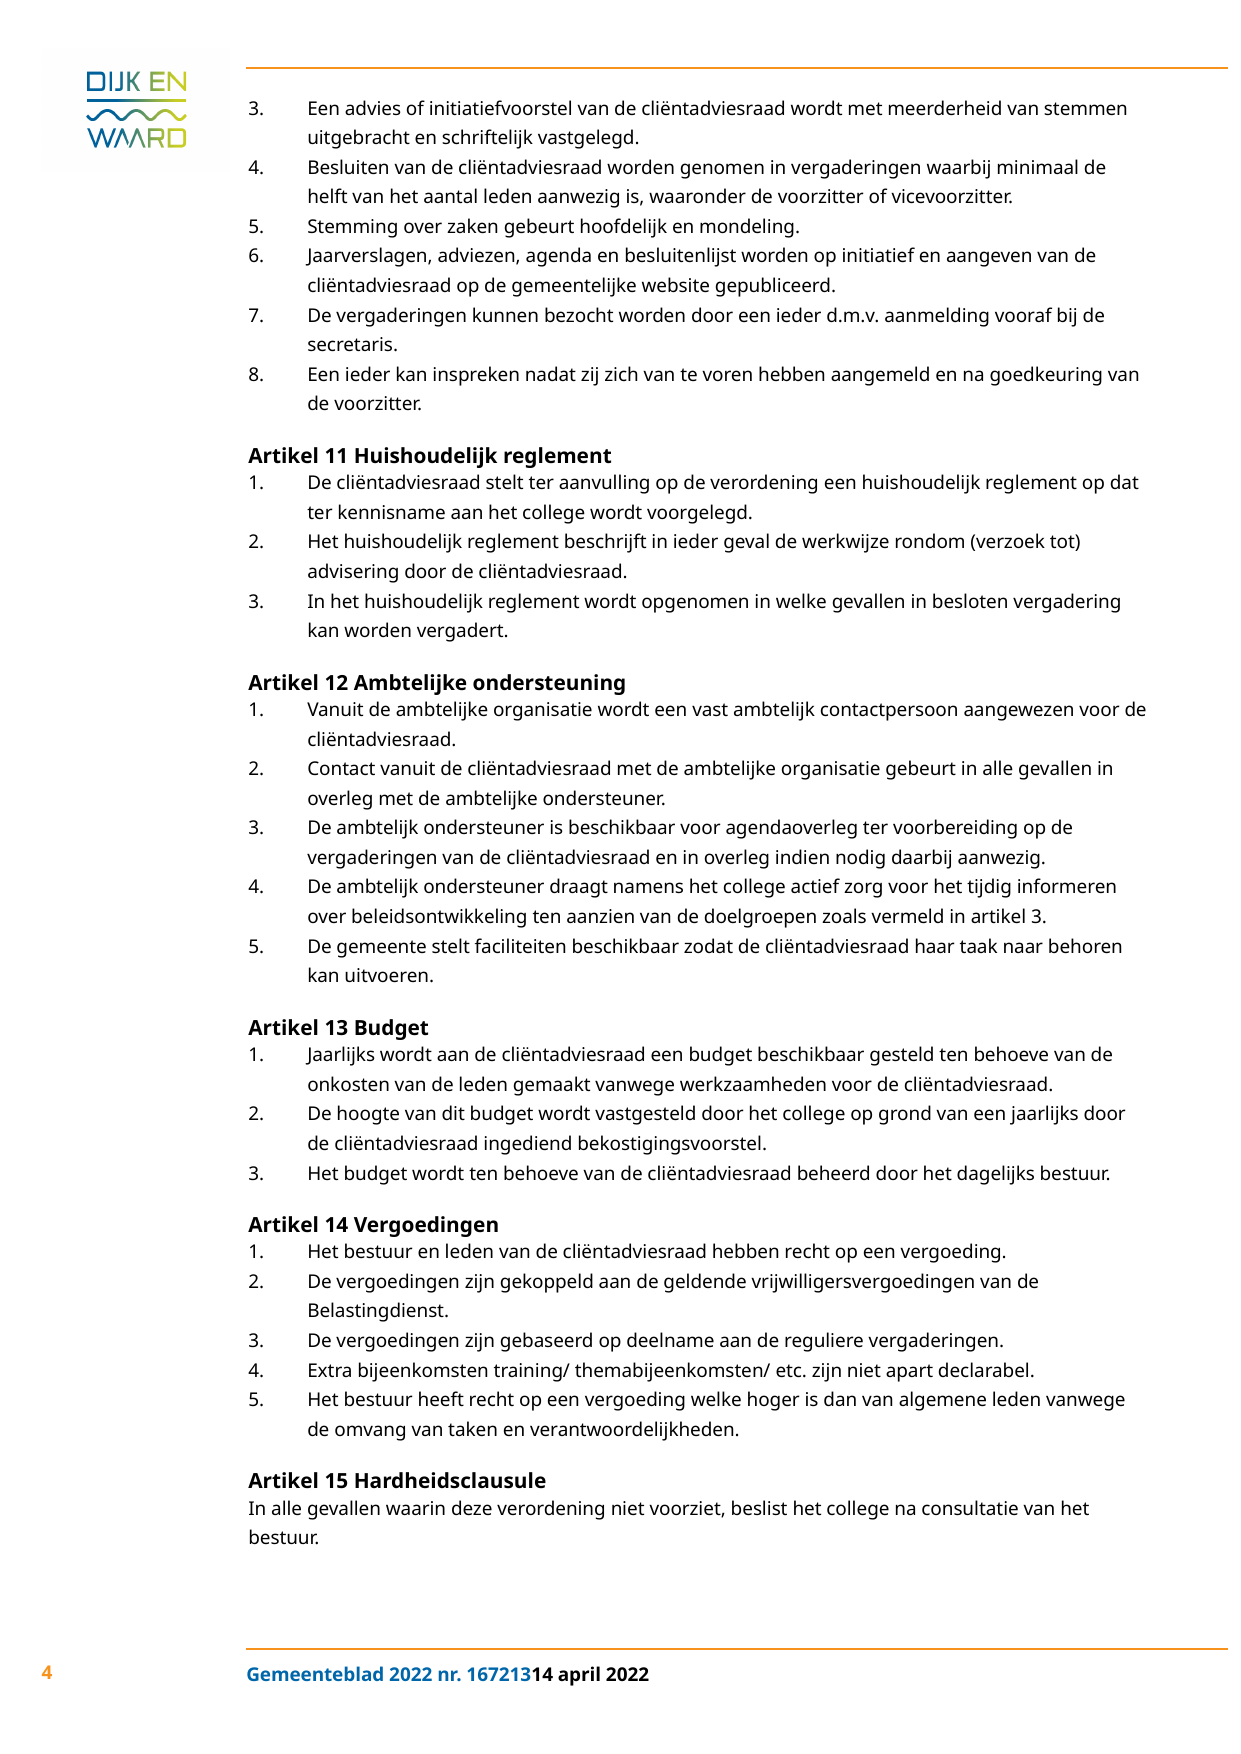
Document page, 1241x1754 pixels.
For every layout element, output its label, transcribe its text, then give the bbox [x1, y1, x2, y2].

list Contact vanuit de cliëntadviesraad met de ambtelijke organisatie gebeurt in alle gevallen in overleg met de ambtelijke ondersteuner. [248, 755, 1152, 811]
list Het huishoudelijk reglement beschrijft in ieder geval de werkwijze rondom (verzoek tot) advisering door de cliëntadviesraad. [248, 529, 1152, 584]
text Artikel 12 Ambtelijke ondersteuning [248, 668, 1152, 696]
list De vergoedingen zijn gekoppeld aan de geldende vrijwilligersvergoedingen van de Belastingdienst. [248, 1268, 1152, 1323]
list Het bestuur heeft recht op een vergoeding welke hoger is dan van algemene leden vanwege de omvang van taken en verantwoordelijkheden. [248, 1386, 1152, 1442]
list Besluiten van de cliëntadviesraad worden genomen in vergaderingen waarbij minimaal de helft van het aantal leden aanwezig is, waaronder de voorzitter of vicevoorzitter. [248, 154, 1152, 209]
list In het huishoudelijk reglement wordt opgenomen in welke gevallen in besloten vergadering kan worden vergadert. [248, 588, 1152, 643]
list Extra bijeenkomsten training/ themabijeenkomsten/ etc. zijn niet apart declarabel. [248, 1357, 1152, 1383]
list Vanuit de ambtelijke organisatie wordt een vast ambtelijk contactpersoon aangewezen voor de cliëntadviesraad. [248, 696, 1152, 752]
list De cliëntadviesraad stelt ter aanvulling op de verordening een huishoudelijk reglement op dat ter kennisname aan het college wordt voorgelegd. [248, 469, 1152, 525]
list Een ieder kan inspreken nadat zij zich van te voren hebben aangemeld en na goedkeuring van de voorzitter. [248, 361, 1152, 416]
text Artikel 13 Budget [248, 1013, 1152, 1041]
list Het budget wordt ten behoeve van de cliëntadviesraad beheerd door het dagelijks bestuur. [248, 1160, 1152, 1185]
list Jaarverslagen, adviezen, agenda en besluitenlijst worden op initiatief en aangeven van de cliëntadviesraad op de gemeentelijke website gepubliceerd. [248, 243, 1152, 298]
list Een advies of initiatiefvoorstel van de cliëntadviesraad wordt met meerderheid van stemmen uitgebracht en schriftelijk vastgelegd. [248, 95, 1152, 150]
list Stemming over zaken gebeurt hoofdelijk en mondeling. [248, 213, 1152, 239]
list De hoogte van dit budget wordt vastgesteld door het college op grond van een jaarlijks door de cliëntadviesraad ingediend bekostigingsvoorstel. [248, 1101, 1152, 1156]
picture [41, 47, 231, 172]
list De vergaderingen kunnen bezocht worden door een ieder d.m.v. aanmelding vooraf bij de secretaris. [248, 302, 1152, 357]
list Het bestuur en leden van de cliëntadviesraad hebben recht op een vergoeding. [248, 1238, 1152, 1264]
list De ambtelijk ondersteuner draagt namens het college actief zorg voor het tijdig informeren over beleidsontwikkeling ten aanzien van de doelgroepen zoals vermeld in artikel 3. [248, 874, 1152, 929]
list De vergoedingen zijn gebaseerd op deelname aan de reguliere vergaderingen. [248, 1327, 1152, 1353]
text Artikel 15 Hardheidsclausule [248, 1466, 1152, 1495]
list Jaarlijks wordt aan de cliëntadviesraad een budget beschikbaar gesteld ten behoeve van de onkosten van de leden gemaakt vanwege werkzaamheden voor de cliëntadviesraad. [248, 1041, 1152, 1097]
text Artikel 14 Vergoedingen [248, 1210, 1152, 1238]
list De gemeente stelt faciliteiten beschikbaar zodat de cliëntadviesraad haar taak naar behoren kan uitvoeren. [248, 933, 1152, 988]
text In alle gevallen waarin deze verordening niet voorziet, beslist het college na consultatie van het bestuur. [248, 1495, 1152, 1550]
text Artikel 11 Huishoudelijk reglement [248, 441, 1152, 469]
list De ambtelijk ondersteuner is beschikbaar voor agendaoverleg ter voorbereiding op de vergaderingen van de cliëntadviesraad en in overleg indien nodig daarbij aanwezig. [248, 814, 1152, 870]
